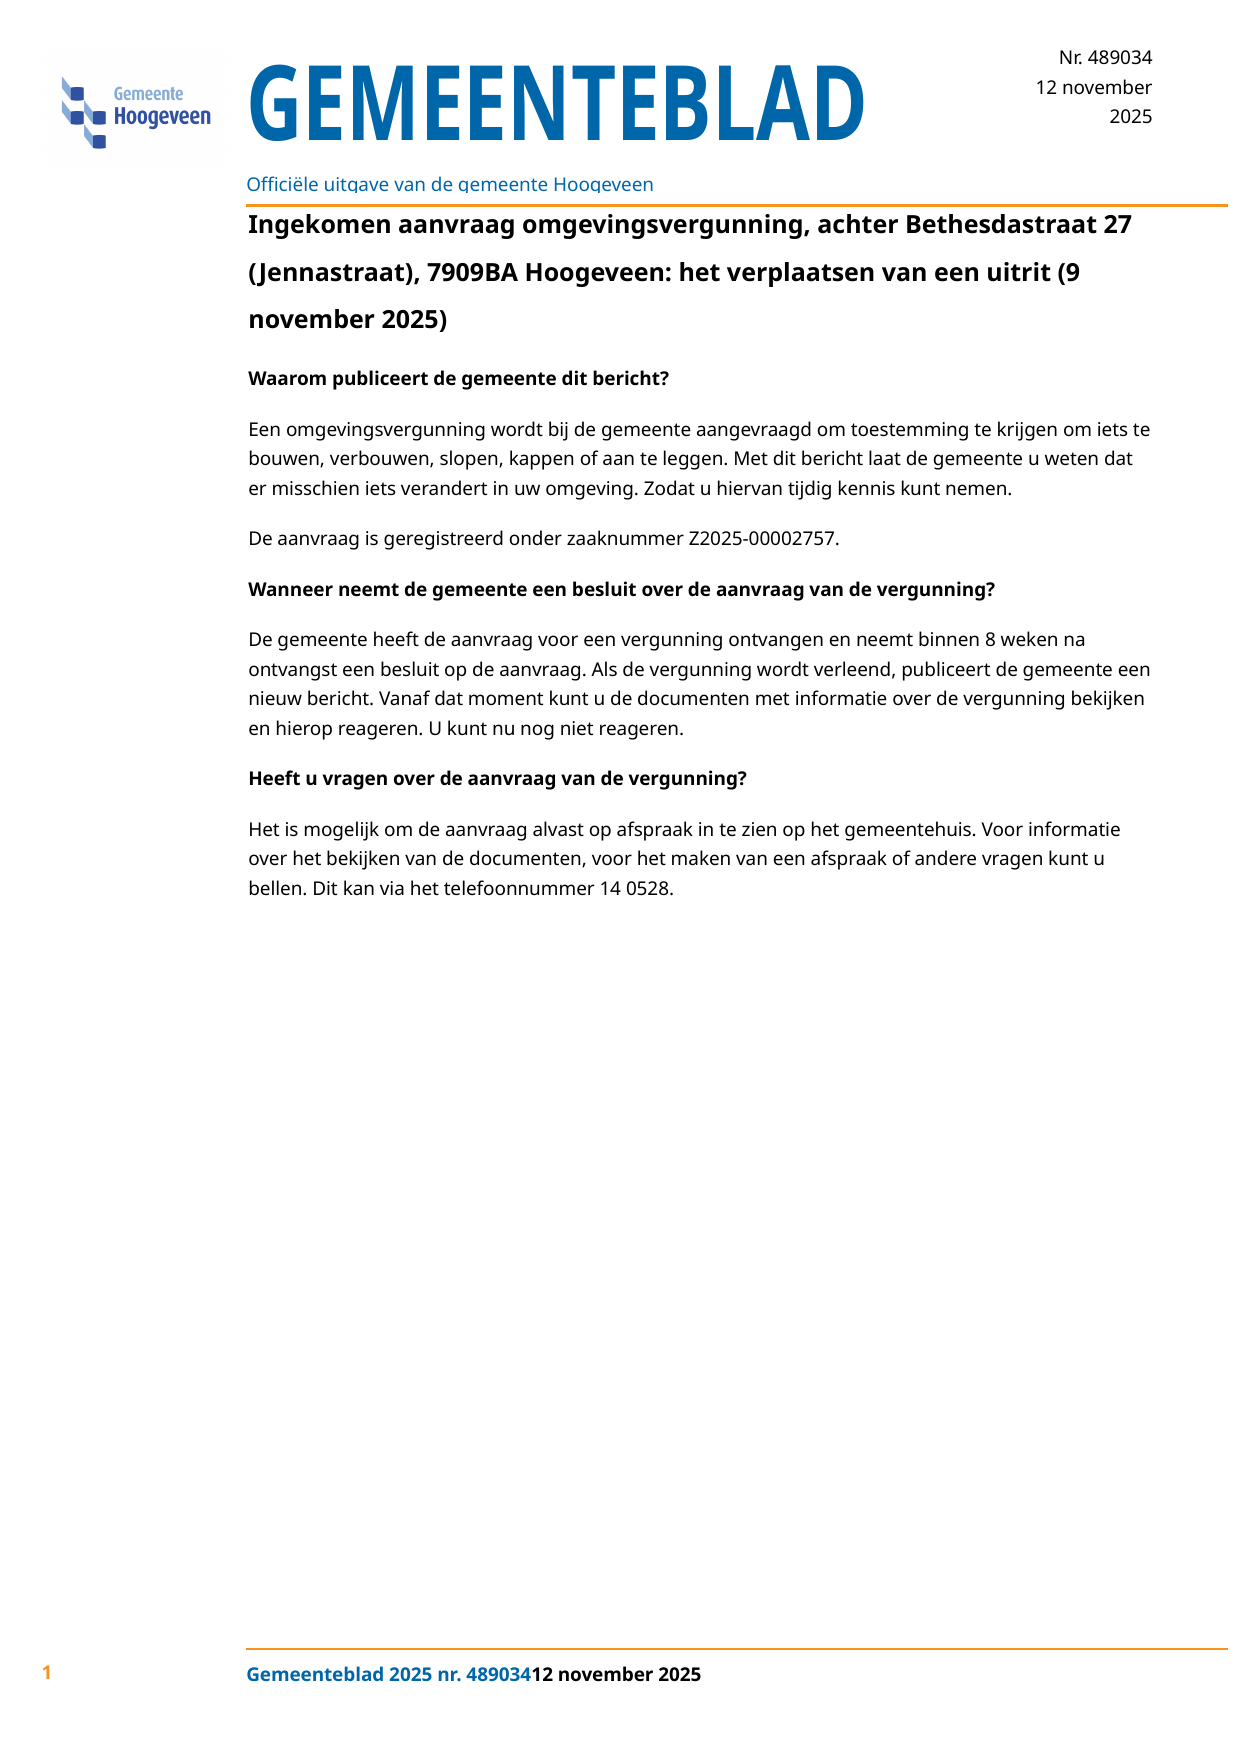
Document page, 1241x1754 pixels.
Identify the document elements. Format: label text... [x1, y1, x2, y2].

text Wanneer neemt de gemeente een besluit over de aanvraag van de vergunning? [248, 576, 1152, 602]
text Heeft u vragen over de aanvraag van de vergunning? [248, 766, 1152, 791]
text Waarom publiceert de gemeente dit bericht? [248, 366, 1152, 391]
text De aanvraag is geregistreerd onder zaaknummer Z2025-00002757. [248, 526, 1152, 551]
text Een omgevingsvergunning wordt bij de gemeente aangevraagd om toestemming te krijgen om iets te bouwen, verbouwen, slopen, kappen of aan te leggen. Met dit bericht laat de gemeente u weten dat er misschien iets verandert in uw omgeving. Zodat u hiervan tijdig kennis kunt nemen. [248, 416, 1152, 501]
text Het is mogelijk om de aanvraag alvast op afspraak in te zien op het gemeentehuis. Voor informatie over het bekijken van de documenten, voor het maken van een afspraak of andere vragen kunt u bellen. Dit kan via het telefoonnummer 14 0528. [248, 816, 1152, 901]
text De gemeente heeft de aanvraag voor een vergunning ontvangen en neemt binnen 8 weken na ontvangst een besluit op de aanvraag. Als de vergunning wordt verleend, publiceert de gemeente een nieuw bericht. Vanaf dat moment kunt u de documenten met informatie over de vergunning bekijken en hierop reageren. U kunt nu nog niet reageren. [248, 626, 1152, 741]
picture [41, 47, 231, 172]
text Ingekomen aanvraag omgevingsvergunning, achter Bethesdastraat 27 (Jennastraat), 7909BA Hoogeveen: het verplaatsen van een uitrit (9 november 2025) [248, 207, 1152, 336]
